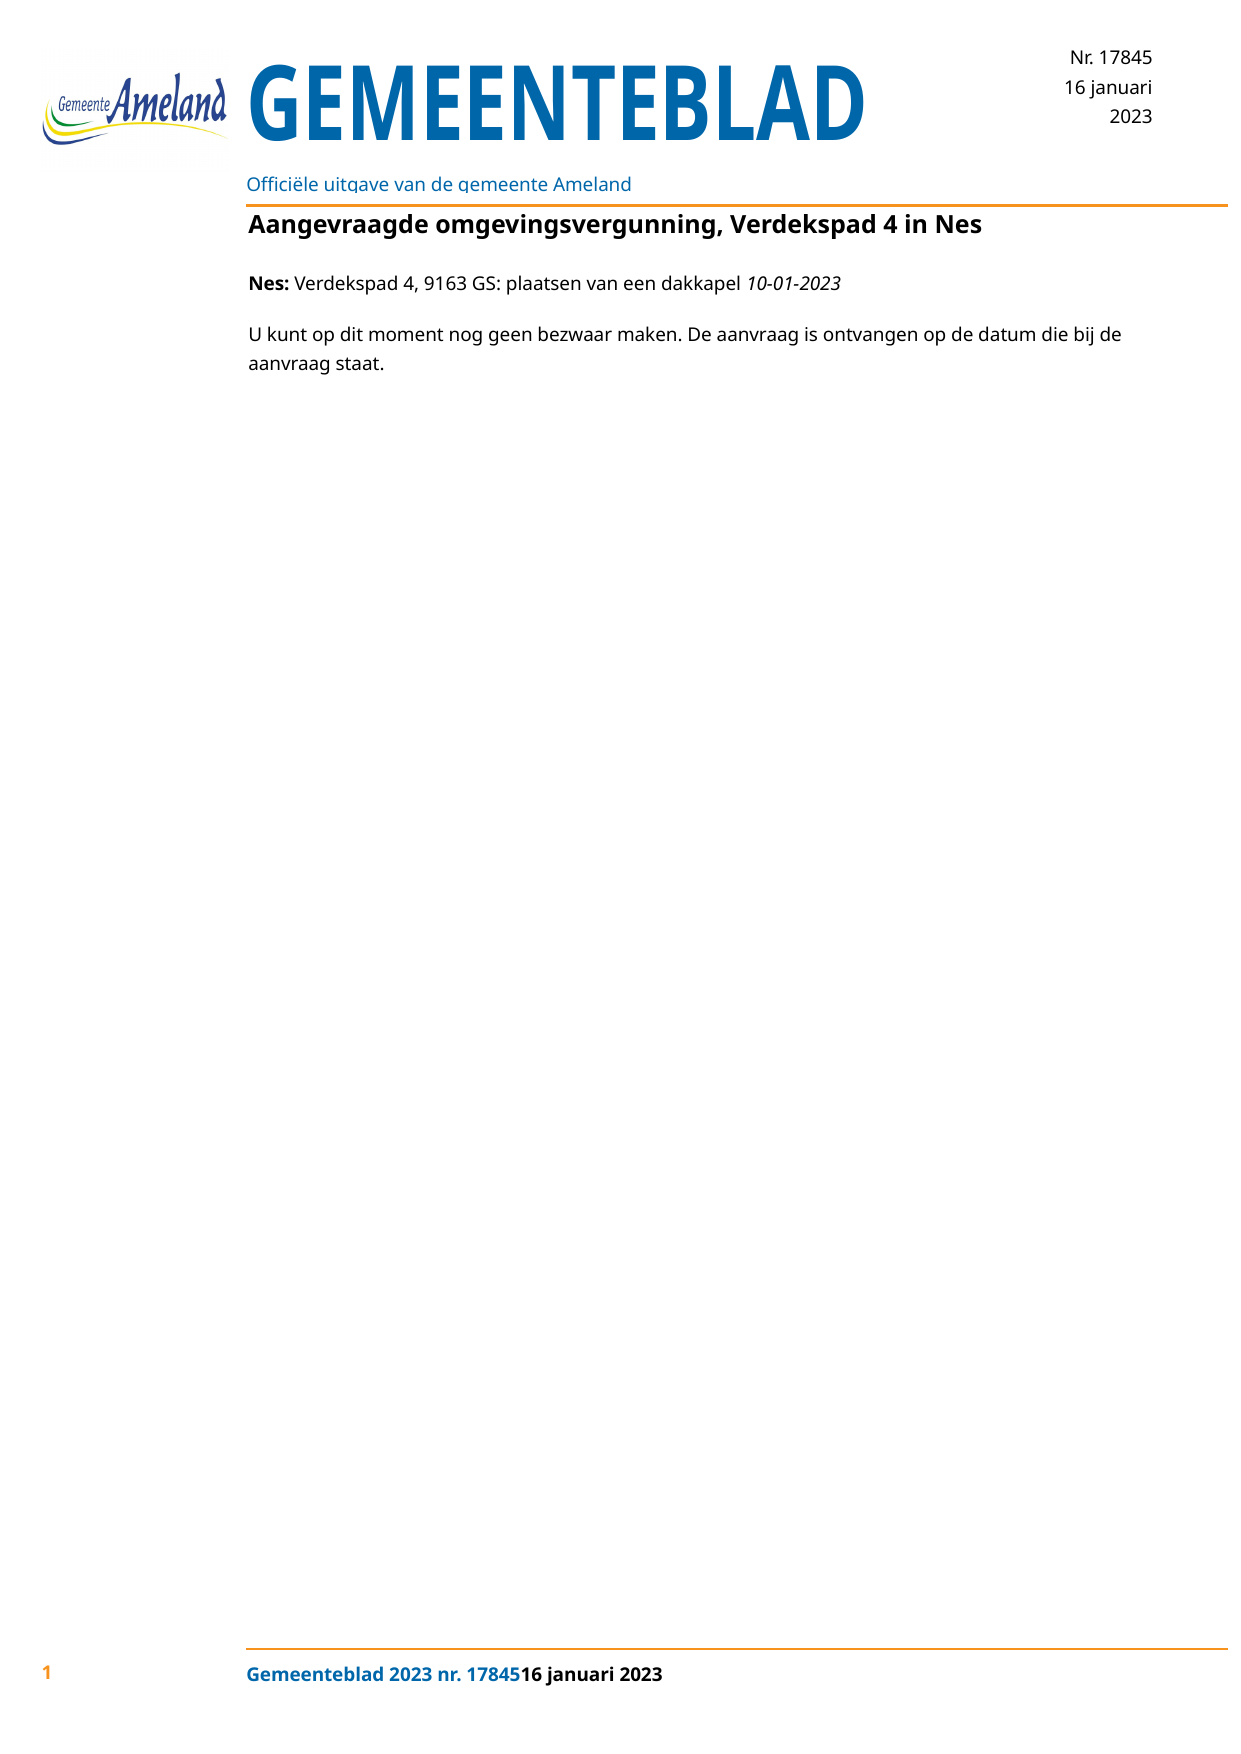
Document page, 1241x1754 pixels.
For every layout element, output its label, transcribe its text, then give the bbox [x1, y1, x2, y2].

text U kunt op dit moment nog geen bezwaar maken. De aanvraag is ontvangen op de datum die bij de aanvraag staat. [248, 321, 1152, 376]
text Nes: Verdekspad 4, 9163 GS: plaatsen van een dakkapel 10-01-2023 [248, 270, 1152, 296]
picture [41, 47, 231, 172]
text Aangevraagde omgevingsvergunning, Verdekspad 4 in Nes [248, 207, 1152, 241]
